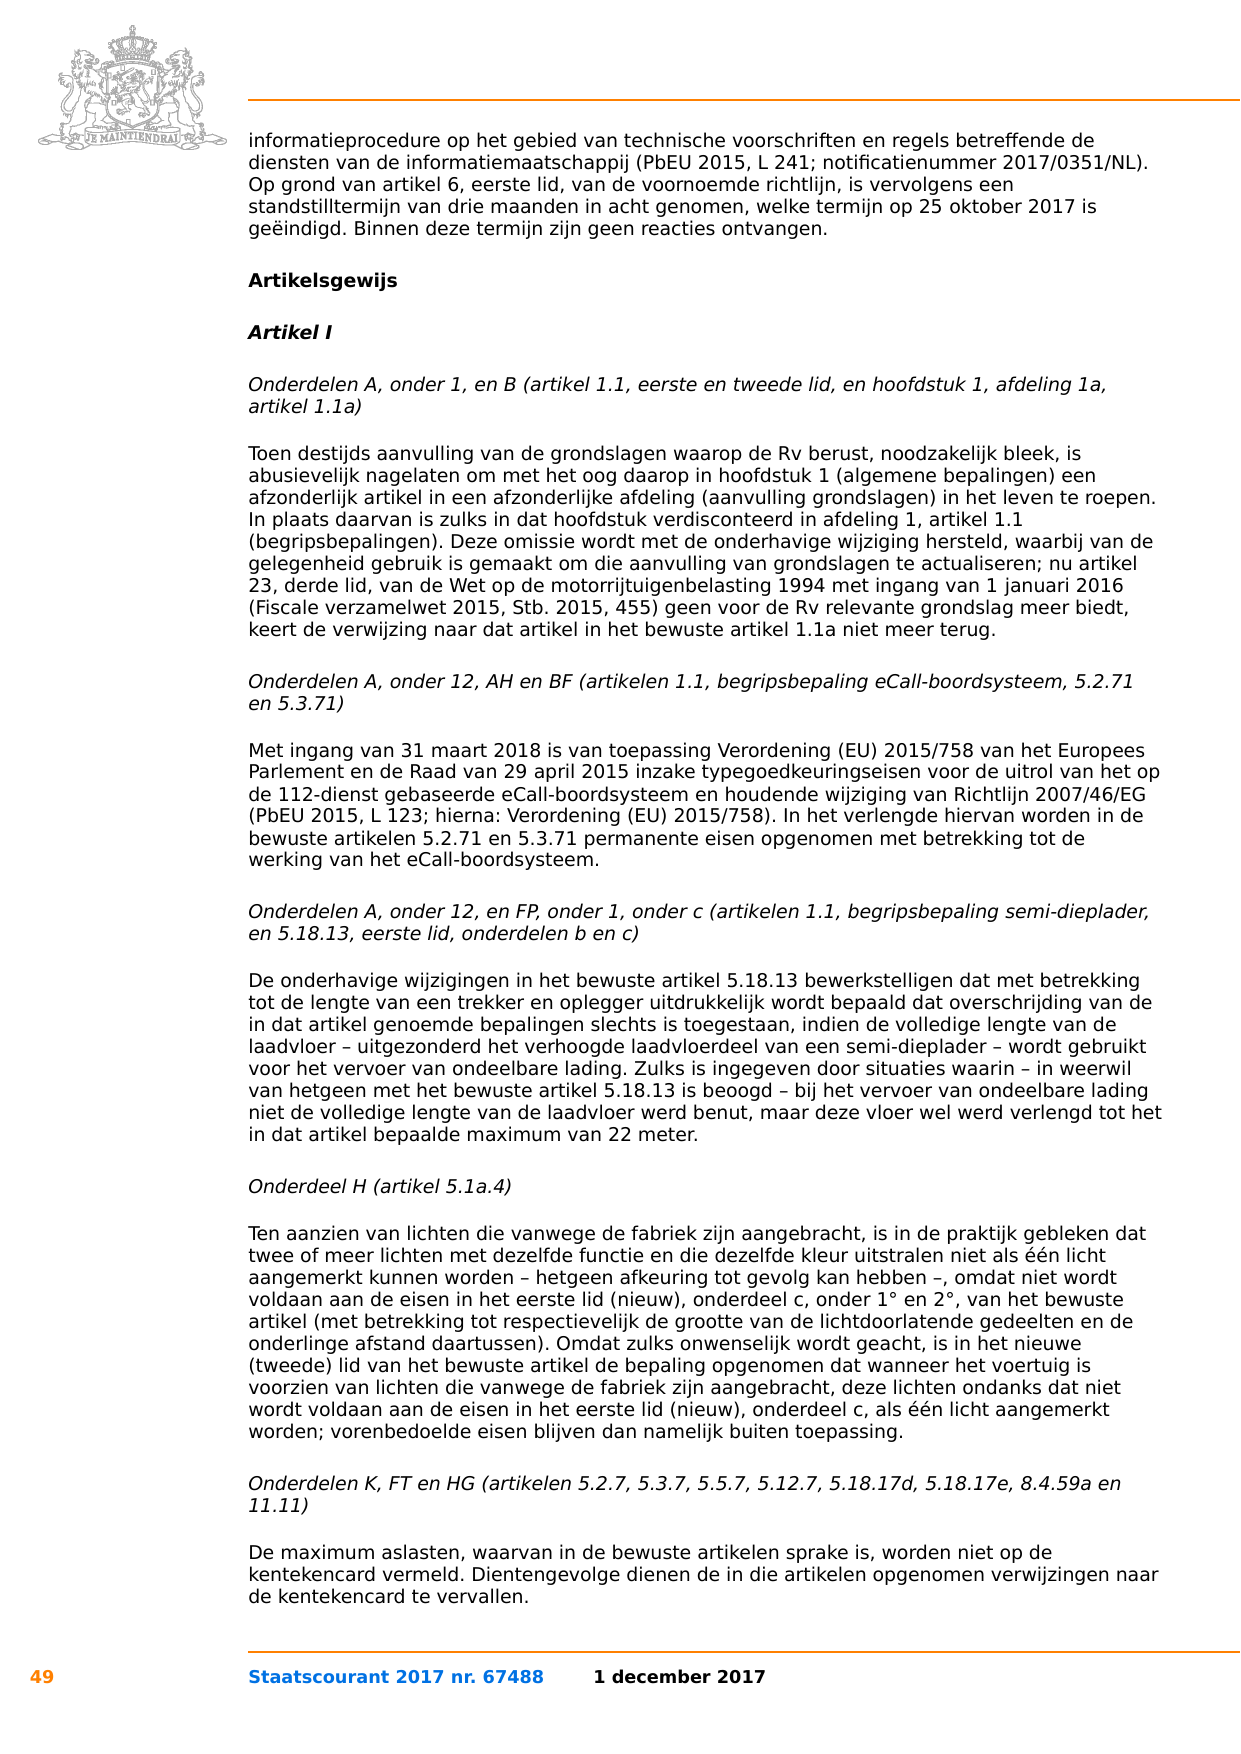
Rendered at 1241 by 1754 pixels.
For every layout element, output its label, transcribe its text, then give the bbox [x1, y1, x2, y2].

subtitle Onderdelen K, FT en HG (artikelen 5.2.7, 5.3.7, 5.5.7, 5.12.7, 5.18.17d, 5.18.17e, 8.4.59a en 11.11) [248, 1473, 1163, 1517]
picture [38, 25, 227, 150]
text De maximum aslasten, waarvan in de bewuste artikelen sprake is, worden niet op de kentekencard vermeld. Dientengevolge dienen de in die artikelen opgenomen verwijzingen naar de kentekencard te vervallen. [248, 1542, 1163, 1608]
text Ten aanzien van lichten die vanwege de fabriek zijn aangebracht, is in de praktijk gebleken dat twee of meer lichten met dezelfde functie en die dezelfde kleur uitstralen niet als één licht aangemerkt kunnen worden – hetgeen afkeuring tot gevolg kan hebben –, omdat niet wordt voldaan aan de eisen in het eerste lid (nieuw), onderdeel c, onder 1° en 2°, van het bewuste artikel (met betrekking tot respectievelijk de grootte van de lichtdoorlatende gedeelten en de onderlinge afstand daartussen). Omdat zulks onwenselijk wordt geacht, is in het nieuwe (tweede) lid van het bewuste artikel de bepaling opgenomen dat wanneer het voertuig is voorzien van lichten die vanwege de fabriek zijn aangebracht, deze lichten ondanks dat niet wordt voldaan aan de eisen in het eerste lid (nieuw), onderdeel c, als één licht aangemerkt worden; vorenbedoelde eisen blijven dan namelijk buiten toepassing. [248, 1223, 1163, 1443]
text Met ingang van 31 maart 2018 is van toepassing Verordening (EU) 2015/758 van het Europees Parlement en de Raad van 29 april 2015 inzake typegoedkeuringseisen voor de uitrol van het op de 112-dienst gebaseerde eCall-boordsysteem en houdende wijziging van Richtlijn 2007/46/EG (PbEU 2015, L 123; hierna: Verordening (EU) 2015/758). In het verlengde hiervan worden in de bewuste artikelen 5.2.71 en 5.3.71 permanente eisen opgenomen met betrekking tot de werking van het eCall-boordsysteem. [248, 739, 1163, 871]
subtitle Onderdelen A, onder 12, en FP, onder 1, onder c (artikelen 1.1, begripsbepaling semi-dieplader, en 5.18.13, eerste lid, onderdelen b en c) [248, 901, 1163, 945]
subtitle Onderdeel H (artikel 5.1a.4) [248, 1176, 1163, 1198]
subtitle Onderdelen A, onder 12, AH en BF (artikelen 1.1, begripsbepaling eCall-boordsysteem, 5.2.71 en 5.3.71) [248, 671, 1163, 714]
subtitle Artikelsgewijs [248, 270, 1163, 292]
subtitle Onderdelen A, onder 1, en B (artikel 1.1, eerste en tweede lid, en hoofdstuk 1, afdeling 1a, artikel 1.1a) [248, 374, 1163, 418]
text Toen destijds aanvulling van de grondslagen waarop de Rv berust, noodzakelijk bleek, is abusievelijk nagelaten om met het oog daarop in hoofdstuk 1 (algemene bepalingen) een afzonderlijk artikel in een afzonderlijke afdeling (aanvulling grondslagen) in het leven te roepen. In plaats daarvan is zulks in dat hoofdstuk verdisconteerd in afdeling 1, artikel 1.1 (begripsbepalingen). Deze omissie wordt met de onderhavige wijziging hersteld, waarbij van de gelegenheid gebruik is gemaakt om die aanvulling van grondslagen te actualiseren; nu artikel 23, derde lid, van de Wet op de motorrijtuigenbelasting 1994 met ingang van 1 januari 2016 (Fiscale verzamelwet 2015, Stb. 2015, 455) geen voor de Rv relevante grondslag meer biedt, keert de verwijzing naar dat artikel in het bewuste artikel 1.1a niet meer terug. [248, 443, 1163, 641]
subtitle Artikel I [248, 322, 1163, 344]
text De onderhavige wijzigingen in het bewuste artikel 5.18.13 bewerkstelligen dat met betrekking tot de lengte van een trekker en oplegger uitdrukkelijk wordt bepaald dat overschrijding van de in dat artikel genoemde bepalingen slechts is toegestaan, indien de volledige lengte van de laadvloer – uitgezonderd het verhoogde laadvloerdeel van een semi-dieplader – wordt gebruikt voor het vervoer van ondeelbare lading. Zulks is ingegeven door situaties waarin – in weerwil van hetgeen met het bewuste artikel 5.18.13 is beoogd – bij het vervoer van ondeelbare lading niet de volledige lengte van de laadvloer werd benut, maar deze vloer wel werd verlengd tot het in dat artikel bepaalde maximum van 22 meter. [248, 970, 1163, 1146]
text informatieprocedure op het gebied van technische voorschriften en regels betreffende de diensten van de informatiemaatschappij (PbEU 2015, L 241; notificatienummer 2017/0351/NL). Op grond van artikel 6, eerste lid, van de voornoemde richtlijn, is vervolgens een standstilltermijn van drie maanden in acht genomen, welke termijn op 25 oktober 2017 is geëindigd. Binnen deze termijn zijn geen reacties ontvangen. [248, 130, 1163, 240]
